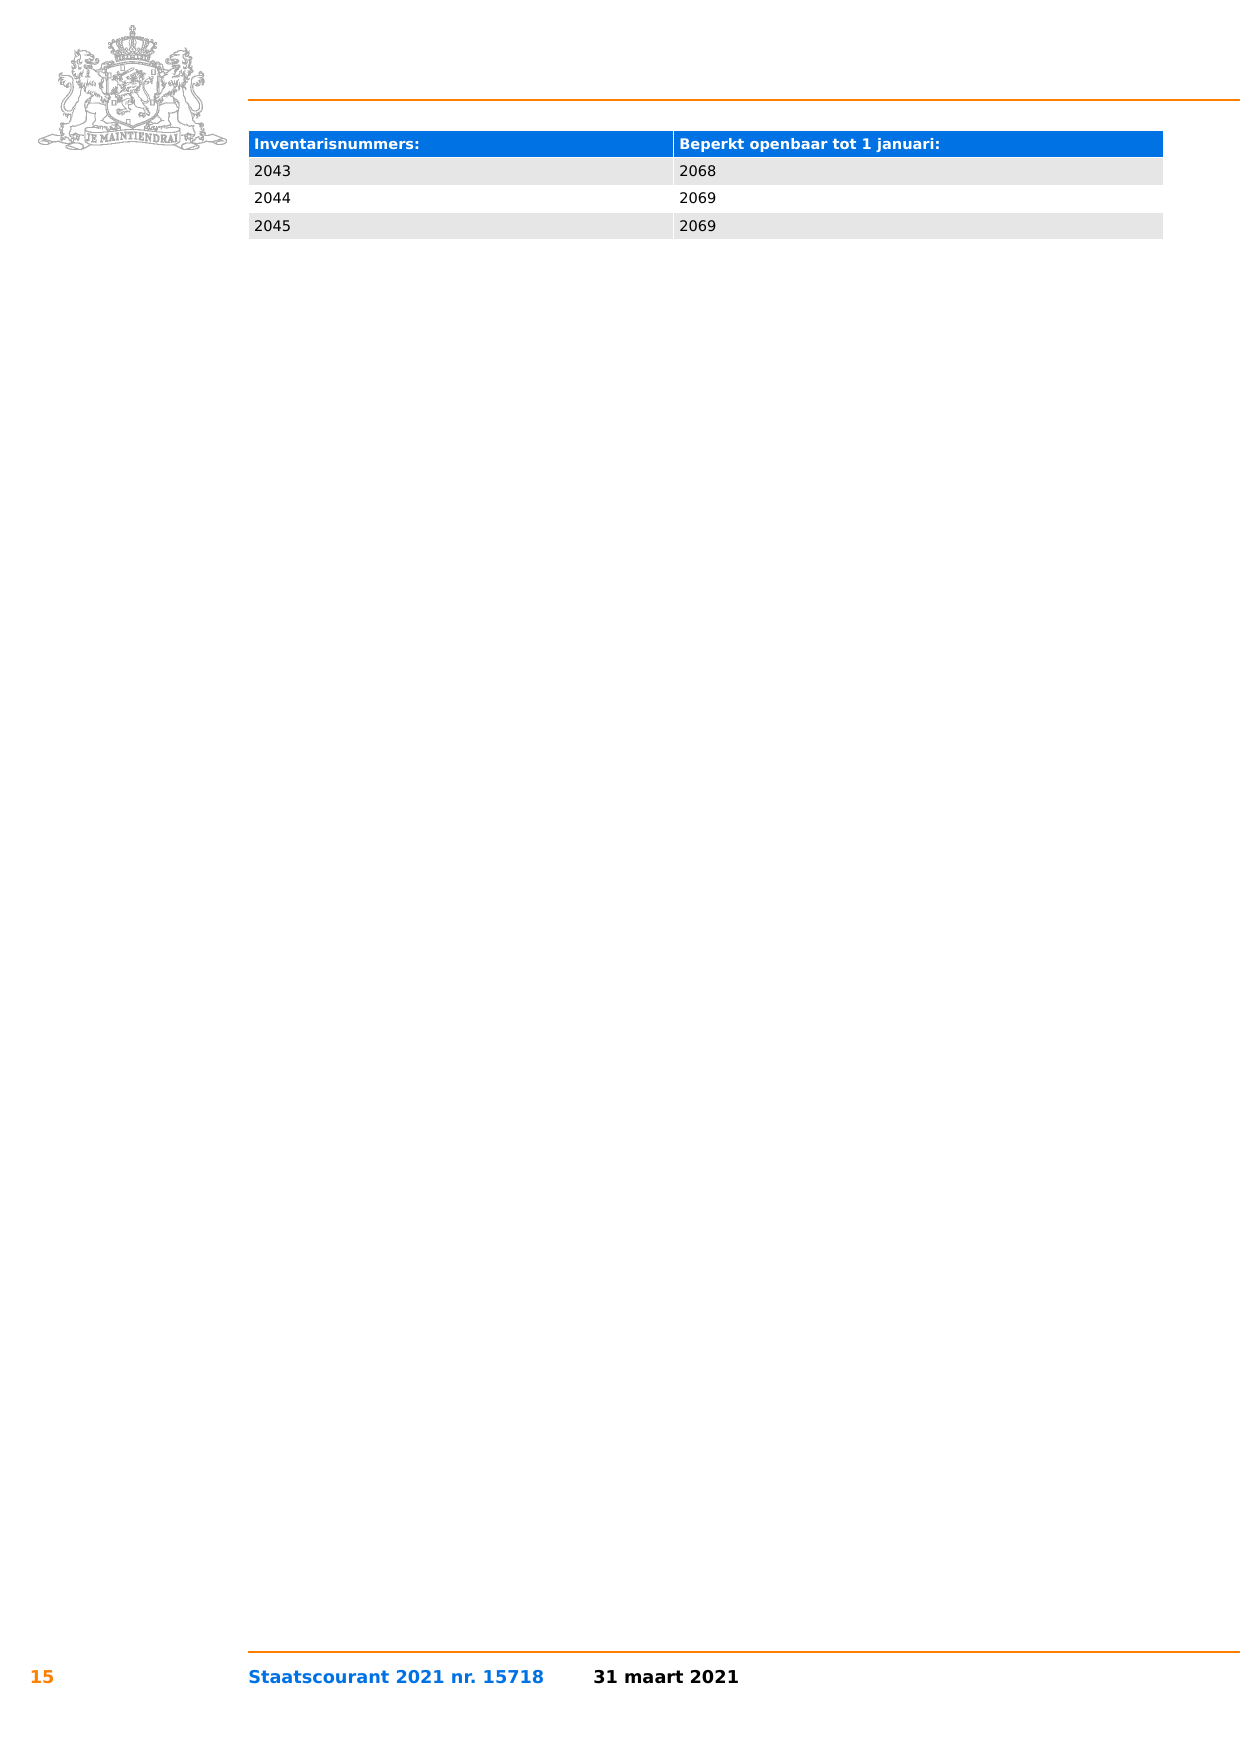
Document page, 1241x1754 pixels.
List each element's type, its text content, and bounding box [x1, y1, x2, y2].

table_cell 2044 [249, 186, 673, 212]
table_header Inventarisnummers: [249, 131, 673, 157]
picture [38, 25, 227, 150]
table_cell 2068 [674, 158, 1163, 185]
table_cell 2069 [674, 213, 1163, 239]
table_cell 2069 [674, 186, 1163, 212]
table_header Beperkt openbaar tot 1 januari: [674, 131, 1163, 157]
table_cell 2043 [249, 158, 673, 185]
table_cell 2045 [249, 213, 673, 239]
